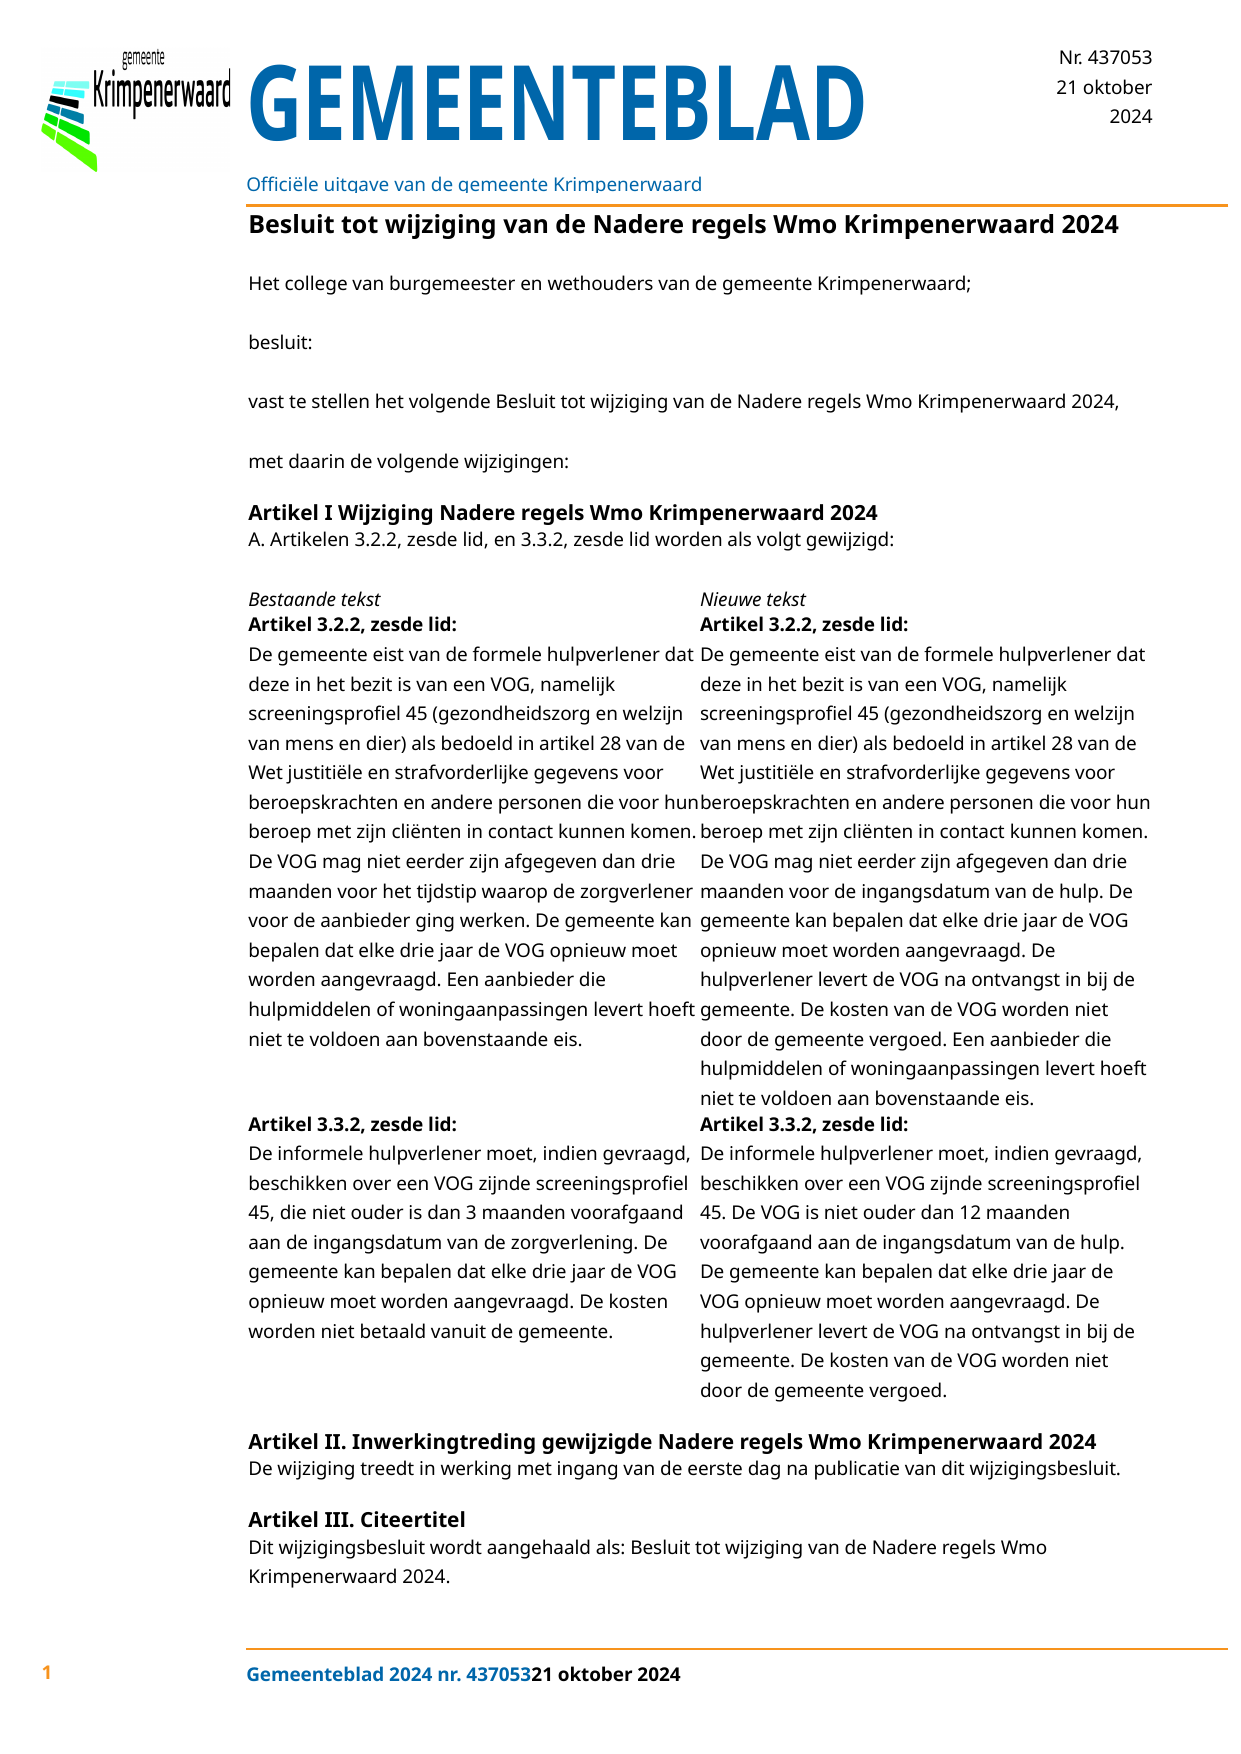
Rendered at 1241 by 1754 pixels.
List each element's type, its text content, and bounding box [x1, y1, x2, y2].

text Het college van burgemeester en wethouders van de gemeente Krimpenerwaard; [248, 270, 1152, 296]
text A. Artikelen 3.2.2, zesde lid, en 3.3.2, zesde lid worden als volgt gewijzigd: [248, 527, 1152, 552]
text Besluit tot wijziging van de Nadere regels Wmo Krimpenerwaard 2024 [248, 207, 1152, 241]
table_header Bestaande tekst [248, 586, 700, 612]
table_header Nieuwe tekst [700, 586, 1152, 612]
text besluit: [248, 329, 1152, 355]
picture [41, 47, 231, 172]
table_cell Artikel 3.3.2, zesde lid: De informele hulpverlener moet, indien gevraagd, beschikken over een VOG zijnde screeningsprofiel 45. De VOG is niet ouder dan 12 maanden voorafgaand aan de ingangsdatum van de hulp. De gemeente kan bepalen dat elke drie jaar de VOG opnieuw moet worden aangevraagd. De hulpverlener levert de VOG na ontvangst in bij de gemeente. De kosten van de VOG worden niet door de gemeente vergoed. [700, 1111, 1152, 1403]
text Artikel II. Inwerkingtreding gewijzigde Nadere regels Wmo Krimpenerwaard 2024 [248, 1427, 1152, 1455]
text De wijziging treedt in werking met ingang van de eerste dag na publicatie van dit wijzigingsbesluit. [248, 1455, 1152, 1481]
table_cell Artikel 3.2.2, zesde lid: De gemeente eist van de formele hulpverlener dat deze in het bezit is van een VOG, namelijk screeningsprofiel 45 (gezondheidszorg en welzijn van mens en dier) als bedoeld in artikel 28 van de Wet justitiële en strafvorderlijke gegevens voor beroepskrachten en andere personen die voor hun beroep met zijn cliënten in contact kunnen komen. De VOG mag niet eerder zijn afgegeven dan drie maanden voor de ingangsdatum van de hulp. De gemeente kan bepalen dat elke drie jaar de VOG opnieuw moet worden aangevraagd. De hulpverlener levert de VOG na ontvangst in bij de gemeente. De kosten van de VOG worden niet door de gemeente vergoed. Een aanbieder die hulpmiddelen of woningaanpassingen levert hoeft niet te voldoen aan bovenstaande eis. [700, 612, 1152, 1111]
text met daarin de volgende wijzigingen: [248, 448, 1152, 473]
text Dit wijzigingsbesluit wordt aangehaald als: Besluit tot wijziging van de Nadere regels Wmo Krimpenerwaard 2024. [248, 1534, 1152, 1589]
table_cell Artikel 3.2.2, zesde lid: De gemeente eist van de formele hulpverlener dat deze in het bezit is van een VOG, namelijk screeningsprofiel 45 (gezondheidszorg en welzijn van mens en dier) als bedoeld in artikel 28 van de Wet justitiële en strafvorderlijke gegevens voor beroepskrachten en andere personen die voor hun beroep met zijn cliënten in contact kunnen komen. De VOG mag niet eerder zijn afgegeven dan drie maanden voor het tijdstip waarop de zorgverlener voor de aanbieder ging werken. De gemeente kan bepalen dat elke drie jaar de VOG opnieuw moet worden aangevraagd. Een aanbieder die hulpmiddelen of woningaanpassingen levert hoeft niet te voldoen aan bovenstaande eis. [248, 612, 700, 1111]
text Artikel III. Citeertitel [248, 1506, 1152, 1534]
table_cell Artikel 3.3.2, zesde lid: De informele hulpverlener moet, indien gevraagd, beschikken over een VOG zijnde screeningsprofiel 45, die niet ouder is dan 3 maanden voorafgaand aan de ingangsdatum van de zorgverlening. De gemeente kan bepalen dat elke drie jaar de VOG opnieuw moet worden aangevraagd. De kosten worden niet betaald vanuit de gemeente. [248, 1111, 700, 1403]
text Artikel I Wijziging Nadere regels Wmo Krimpenerwaard 2024 [248, 498, 1152, 527]
text vast te stellen het volgende Besluit tot wijziging van de Nadere regels Wmo Krimpenerwaard 2024, [248, 389, 1152, 414]
